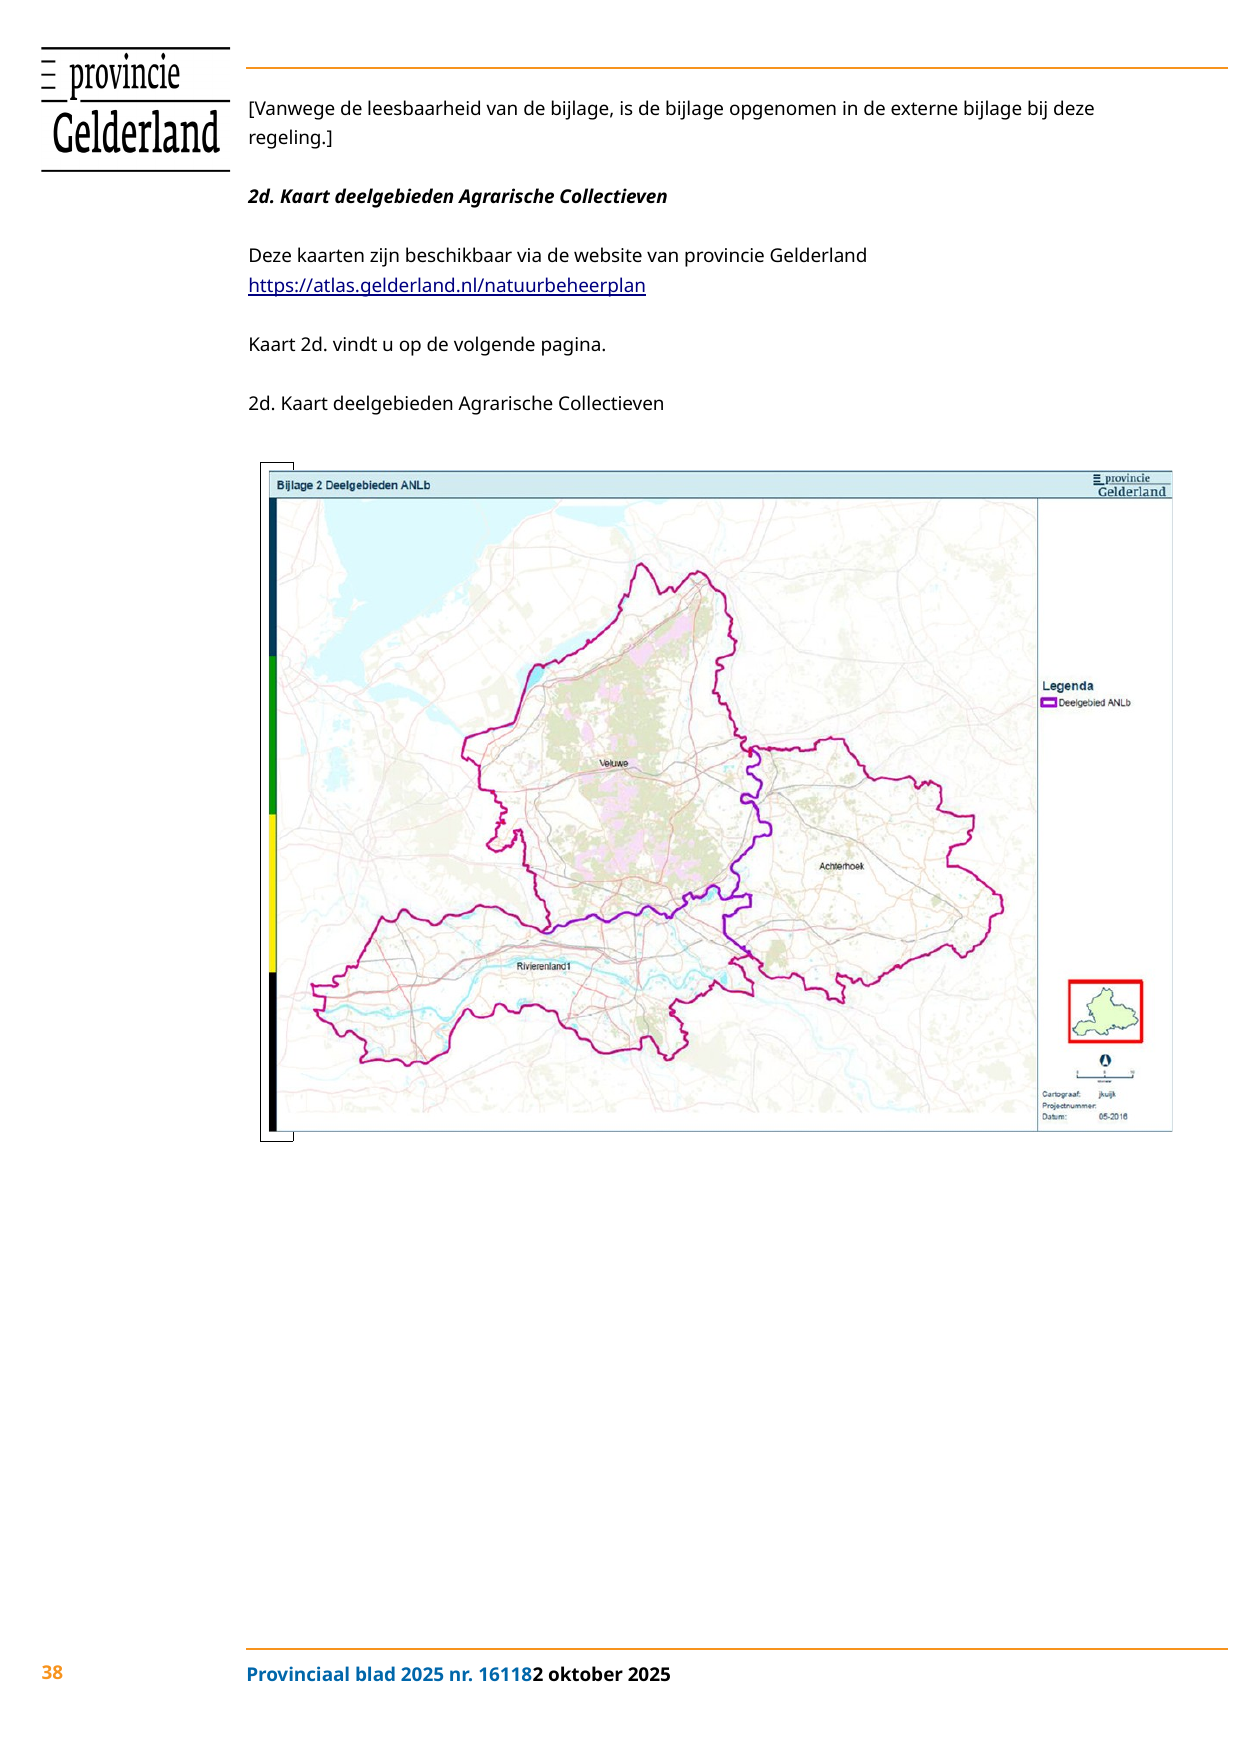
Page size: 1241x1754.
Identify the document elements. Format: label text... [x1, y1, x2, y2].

text 2d. Kaart deelgebieden Agrarische Collectieven [248, 183, 1152, 209]
text 2d. Kaart deelgebieden Agrarische Collectieven [248, 391, 1152, 416]
picture [268, 470, 1173, 1132]
text Deze kaarten zijn beschikbaar via de website van provincie Gelderland https://atlas.gelderland.nl/natuurbeheerplan [248, 243, 1152, 298]
picture [41, 47, 231, 172]
text [Vanwege de leesbaarheid van de bijlage, is de bijlage opgenomen in de externe bijlage bij deze regeling.] [248, 95, 1152, 150]
text Kaart 2d. vindt u op de volgende pagina. [248, 331, 1152, 357]
